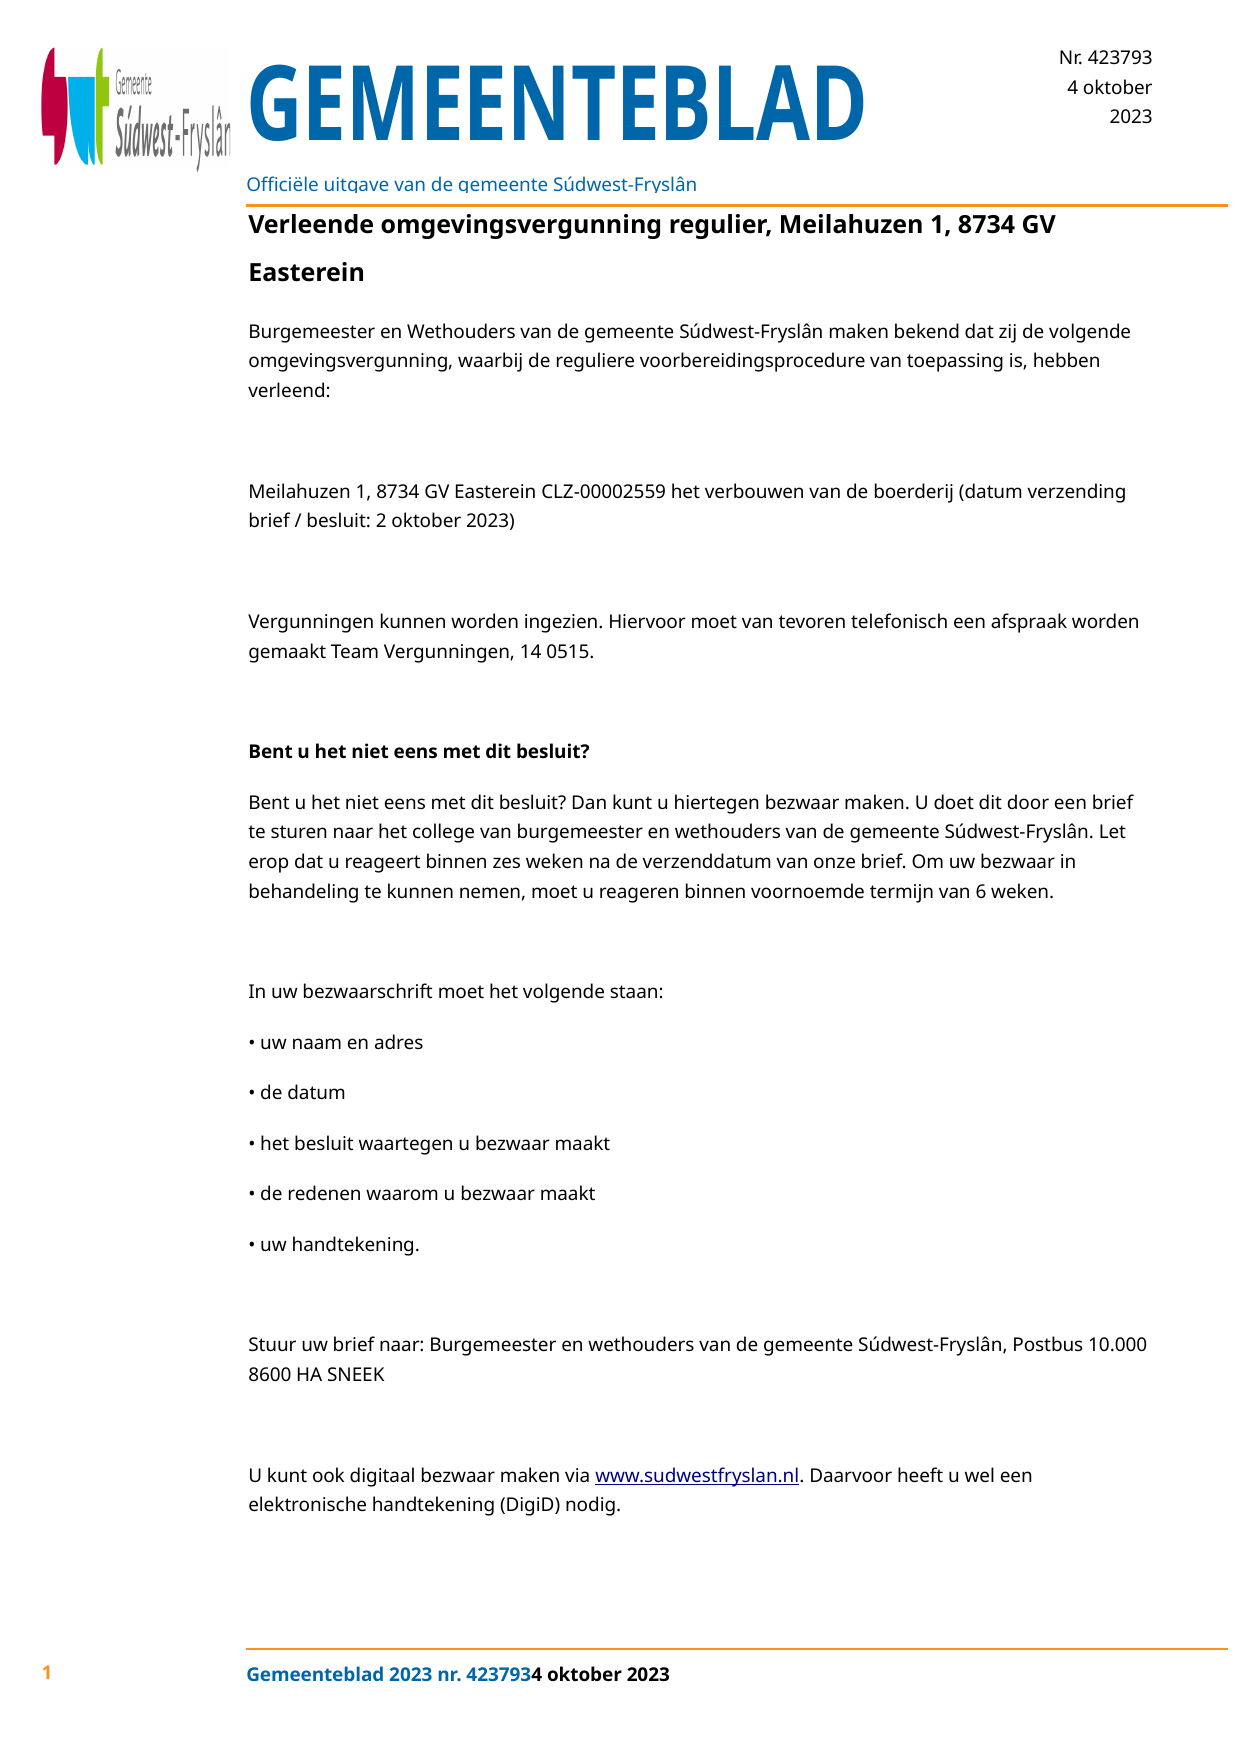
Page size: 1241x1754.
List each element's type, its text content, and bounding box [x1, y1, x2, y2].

text • de redenen waarom u bezwaar maakt [248, 1180, 1152, 1206]
text Burgemeester en Wethouders van de gemeente Súdwest-Fryslân maken bekend dat zij de volgende omgevingsvergunning, waarbij de reguliere voorbereidingsprocedure van toepassing is, hebben verleend: [248, 318, 1152, 403]
text U kunt ook digitaal bezwaar maken via www.sudwestfryslan.nl. Daarvoor heeft u wel een elektronische handtekening (DigiD) nodig. [248, 1462, 1152, 1517]
text Vergunningen kunnen worden ingezien. Hiervoor moet van tevoren telefonisch een afspraak worden gemaakt Team Vergunningen, 14 0515. [248, 608, 1152, 664]
text Bent u het niet eens met dit besluit? Dan kunt u hiertegen bezwaar maken. U doet dit door een brief te sturen naar het college van burgemeester en wethouders van de gemeente Súdwest-Fryslân. Let erop dat u reageert binnen zes weken na de verzenddatum van onze brief. Om uw bezwaar in behandeling te kunnen nemen, moet u reageren binnen voornoemde termijn van 6 weken. [248, 789, 1152, 904]
text • uw naam en adres [248, 1029, 1152, 1055]
text In uw bezwaarschrift moet het volgende staan: [248, 979, 1152, 1004]
text • het besluit waartegen u bezwaar maakt [248, 1130, 1152, 1156]
text • de datum [248, 1079, 1152, 1105]
text • uw handtekening. [248, 1231, 1152, 1257]
text Bent u het niet eens met dit besluit? [248, 739, 1152, 764]
text Verleende omgevingsvergunning regulier, Meilahuzen 1, 8734 GV Easterein [248, 207, 1152, 288]
picture [41, 47, 231, 172]
text Meilahuzen 1, 8734 GV Easterein CLZ-00002559 het verbouwen van de boerderij (datum verzending brief / besluit: 2 oktober 2023) [248, 478, 1152, 533]
text Stuur uw brief naar: Burgemeester en wethouders van de gemeente Súdwest-Fryslân, Postbus 10.000 8600 HA SNEEK [248, 1332, 1152, 1387]
